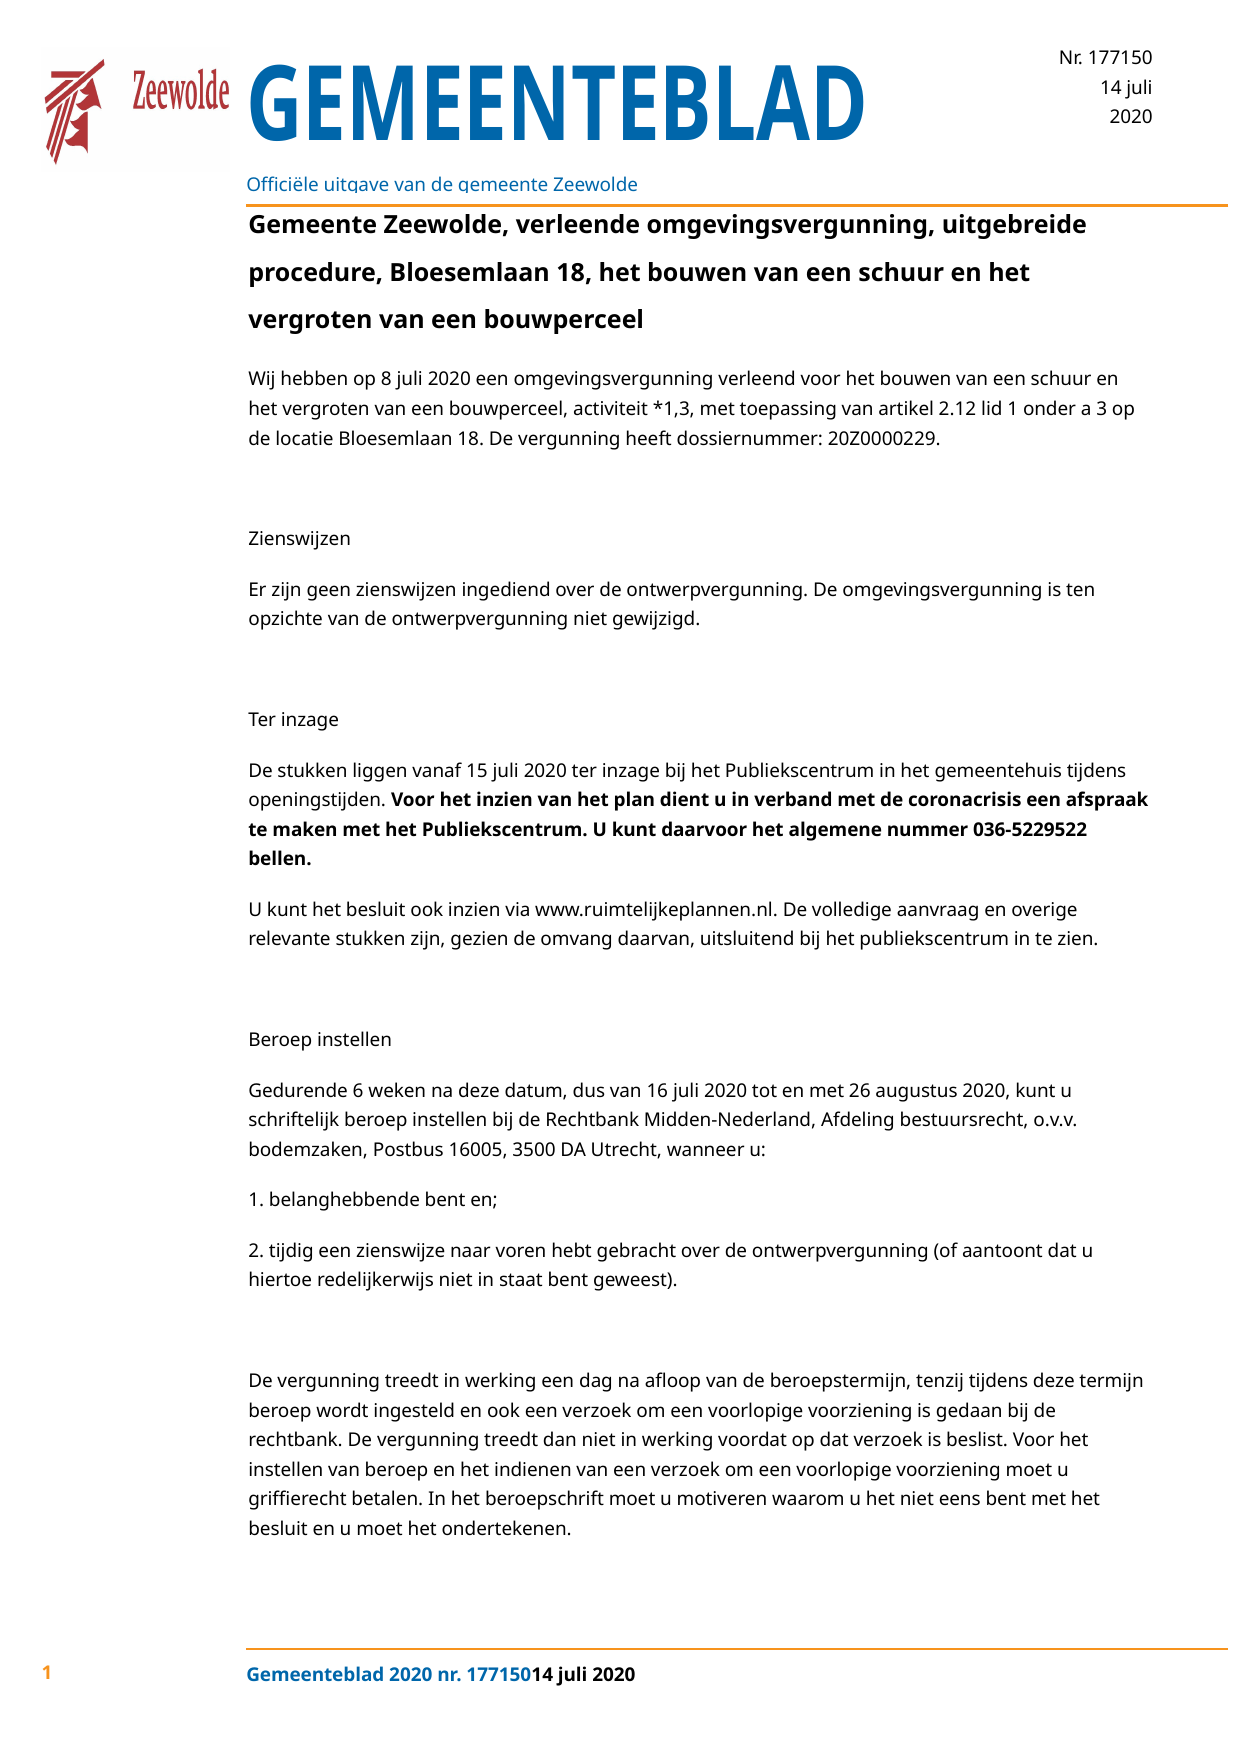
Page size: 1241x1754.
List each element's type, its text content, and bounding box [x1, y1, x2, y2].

text De stukken liggen vanaf 15 juli 2020 ter inzage bij het Publiekscentrum in het gemeentehuis tijdens openingstijden. Voor het inzien van het plan dient u in verband met de coronacrisis een afspraak te maken met het Publiekscentrum. U kunt daarvoor het algemene nummer 036-5229522 bellen. [248, 757, 1152, 871]
text U kunt het besluit ook inzien via www.ruimtelijkeplannen.nl. De volledige aanvraag en overige relevante stukken zijn, gezien de omvang daarvan, uitsluitend bij het publiekscentrum in te zien. [248, 896, 1152, 951]
text De vergunning treedt in werking een dag na afloop van de beroepstermijn, tenzij tijdens deze termijn beroep wordt ingesteld en ook een verzoek om een voorlopige voorziening is gedaan bij de rechtbank. De vergunning treedt dan niet in werking voordat op dat verzoek is beslist. Voor het instellen van beroep en het indienen van een verzoek om een voorlopige voorziening moet u griffierecht betalen. In het beroepschrift moet u motiveren waarom u het niet eens bent met het besluit en u moet het ondertekenen. [248, 1367, 1152, 1541]
text Gedurende 6 weken na deze datum, dus van 16 juli 2020 tot en met 26 augustus 2020, kunt u schriftelijk beroep instellen bij de Rechtbank Midden-Nederland, Afdeling bestuursrecht, o.v.v. bodemzaken, Postbus 16005, 3500 DA Utrecht, wanneer u: [248, 1077, 1152, 1162]
picture [41, 47, 231, 172]
text 2. tijdig een zienswijze naar voren hebt gebracht over de ontwerpvergunning (of aantoont dat u hiertoe redelijkerwijs niet in staat bent geweest). [248, 1237, 1152, 1292]
text Beroep instellen [248, 1026, 1152, 1052]
text 1. belanghebbende bent en; [248, 1186, 1152, 1212]
text Zienswijzen [248, 526, 1152, 551]
text Ter inzage [248, 706, 1152, 732]
text Er zijn geen zienswijzen ingediend over de ontwerpvergunning. De omgevingsvergunning is ten opzichte van de ontwerpvergunning niet gewijzigd. [248, 576, 1152, 631]
text Gemeente Zeewolde, verleende omgevingsvergunning, uitgebreide procedure, Bloesemlaan 18, het bouwen van een schuur en het vergroten van een bouwperceel [248, 207, 1152, 336]
text Wij hebben op 8 juli 2020 een omgevingsvergunning verleend voor het bouwen van een schuur en het vergroten van een bouwperceel, activiteit *1,3, met toepassing van artikel 2.12 lid 1 onder a 3 op de locatie Bloesemlaan 18. De vergunning heeft dossiernummer: 20Z0000229. [248, 366, 1152, 450]
